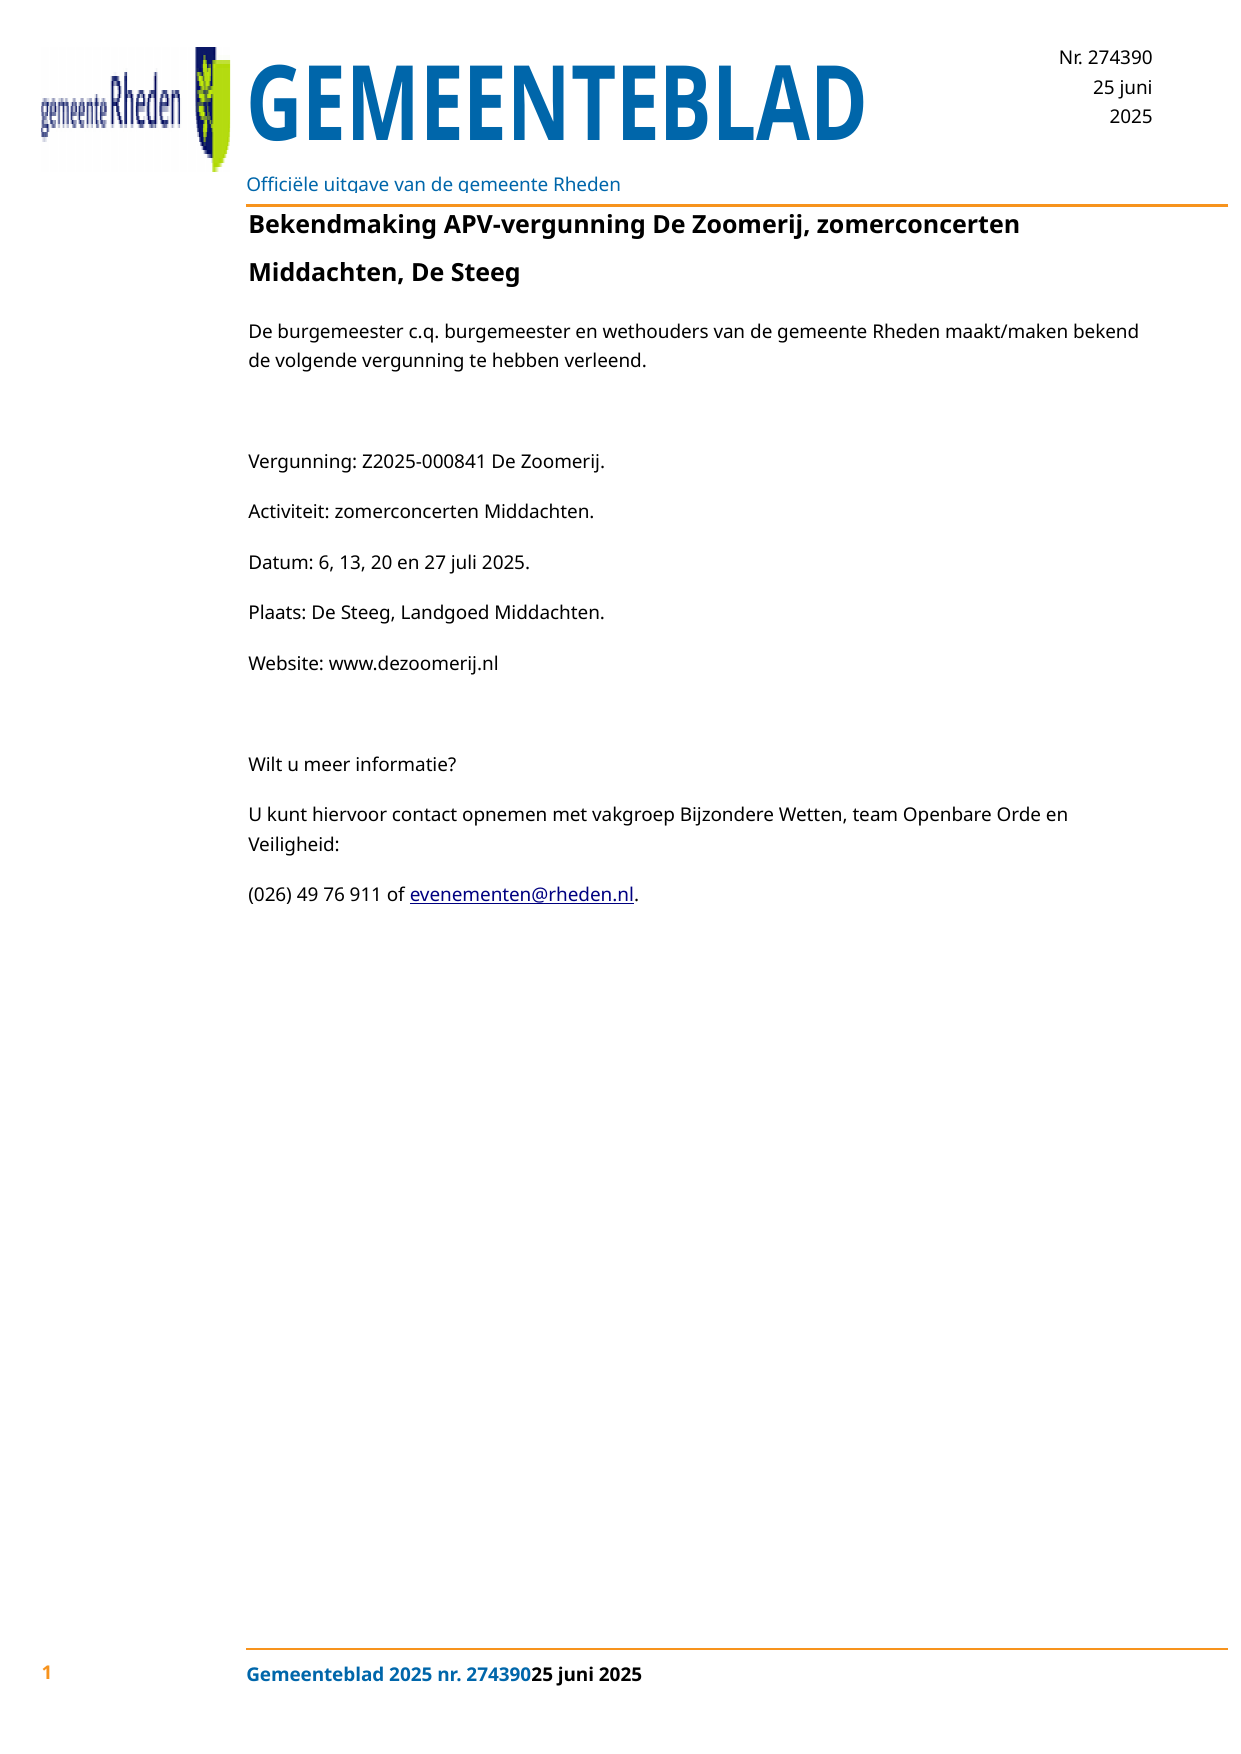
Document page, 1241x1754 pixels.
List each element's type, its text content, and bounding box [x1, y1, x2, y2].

text De burgemeester c.q. burgemeester en wethouders van de gemeente Rheden maakt/maken bekend de volgende vergunning te hebben verleend. [248, 318, 1152, 373]
text Bekendmaking APV-vergunning De Zoomerij, zomerconcerten Middachten, De Steeg [248, 207, 1152, 288]
text Datum: 6, 13, 20 en 27 juli 2025. [248, 549, 1152, 575]
text Activiteit: zomerconcerten Middachten. [248, 499, 1152, 524]
text Website: www.dezoomerij.nl [248, 650, 1152, 676]
text Wilt u meer informatie? [248, 751, 1152, 777]
picture [41, 47, 231, 172]
text Plaats: De Steeg, Landgoed Middachten. [248, 599, 1152, 625]
text Vergunning: Z2025-000841 De Zoomerij. [248, 448, 1152, 474]
text U kunt hiervoor contact opnemen met vakgroep Bijzondere Wetten, team Openbare Orde en Veiligheid: [248, 801, 1152, 857]
text (026) 49 76 911 of evenementen@rheden.nl. [248, 881, 1152, 907]
